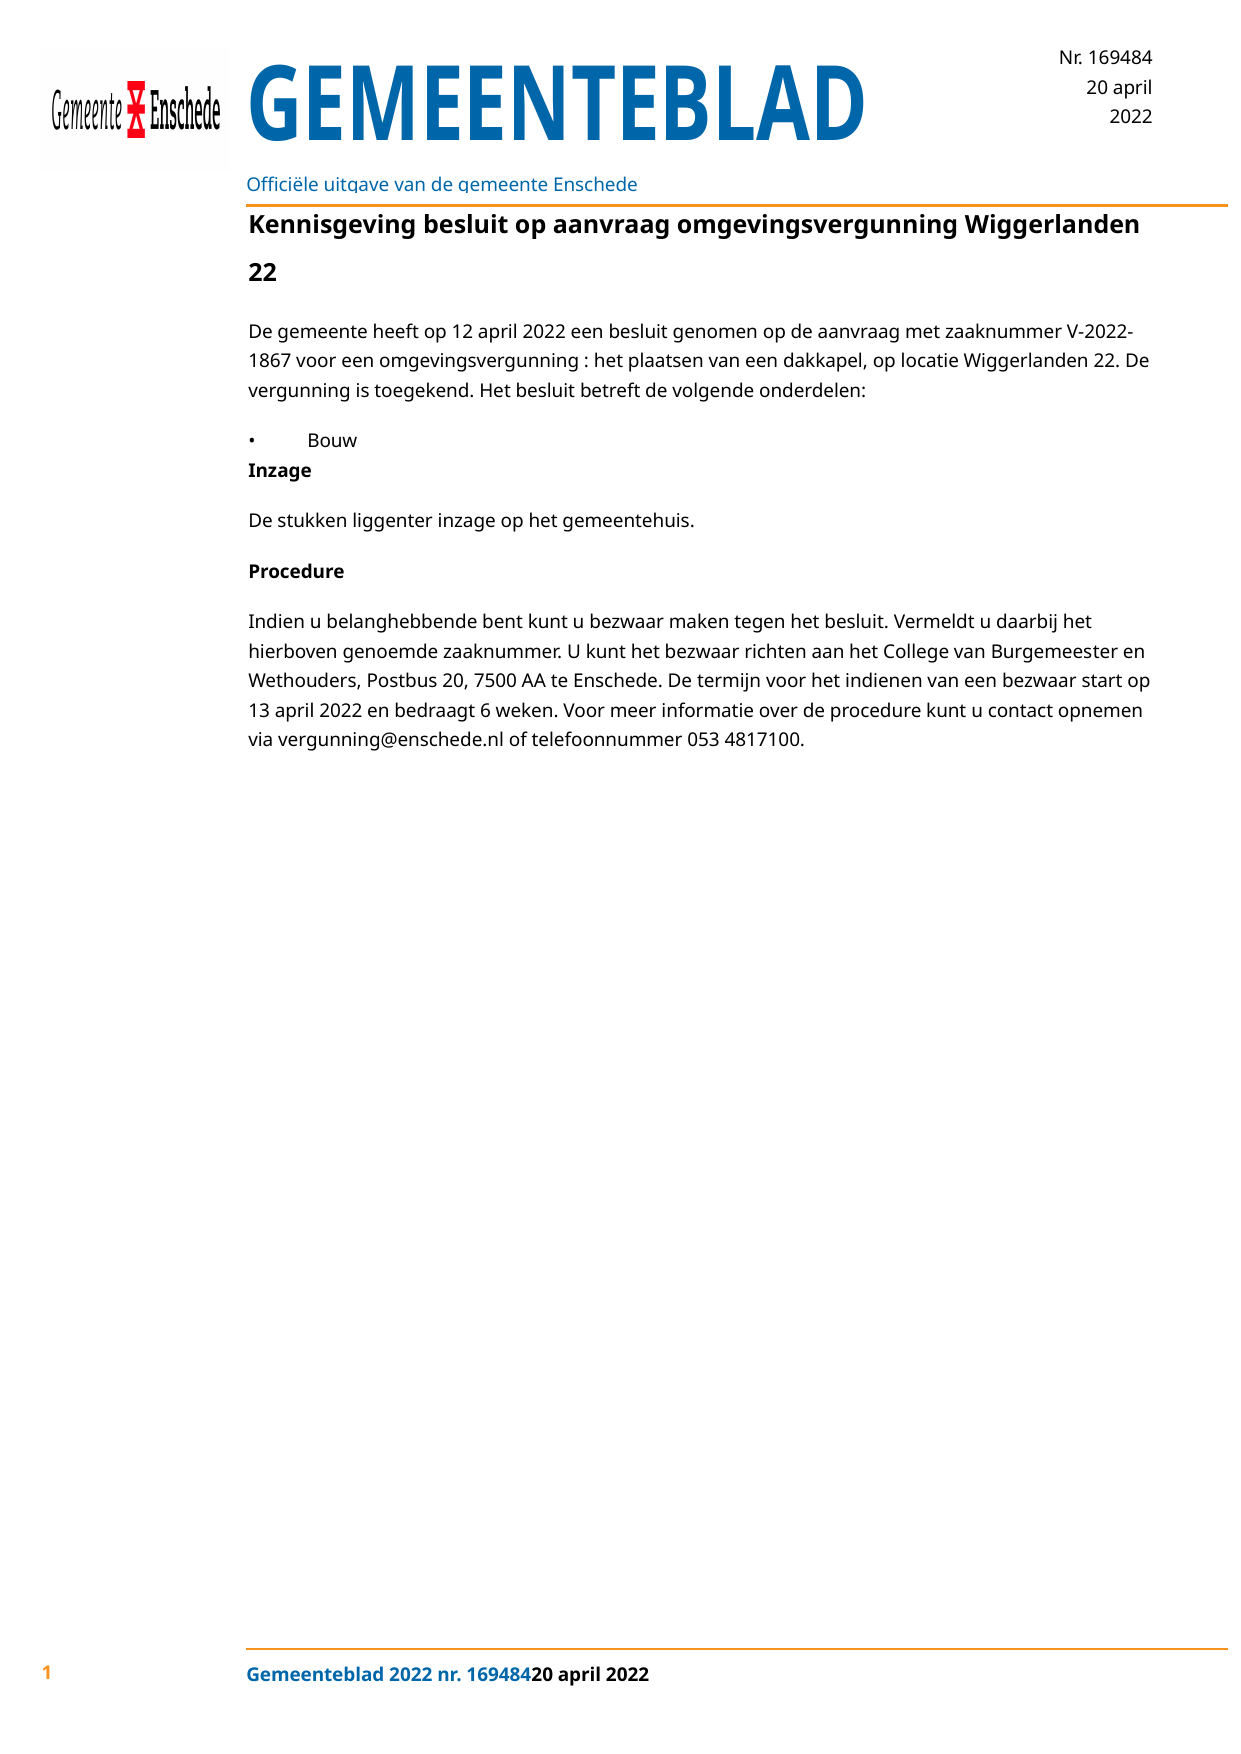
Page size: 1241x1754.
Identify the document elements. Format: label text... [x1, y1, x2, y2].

text Kennisgeving besluit op aanvraag omgevingsvergunning Wiggerlanden 22 [248, 207, 1152, 288]
text Inzage [248, 457, 1152, 483]
text Procedure [248, 558, 1152, 584]
list Bouw [248, 427, 1152, 453]
text De gemeente heeft op 12 april 2022 een besluit genomen op de aanvraag met zaaknummer V-2022-1867 voor een omgevingsvergunning : het plaatsen van een dakkapel, op locatie Wiggerlanden 22. De vergunning is toegekend. Het besluit betreft de volgende onderdelen: [248, 318, 1152, 403]
picture [41, 47, 231, 172]
text De stukken liggenter inzage op het gemeentehuis. [248, 507, 1152, 533]
text Indien u belanghebbende bent kunt u bezwaar maken tegen het besluit. Vermeldt u daarbij het hierboven genoemde zaaknummer. U kunt het bezwaar richten aan het College van Burgemees­ter en Wethouders, Postbus 20, 7500 AA te Enschede. De termijn voor het indienen van een bezwaar start op 13 april 2022 en bedraagt 6 weken. Voor meer informatie over de procedure kunt u contact opnemen via vergunning@enschede.nl of telefoonnummer 053 4817100. [248, 608, 1152, 752]
